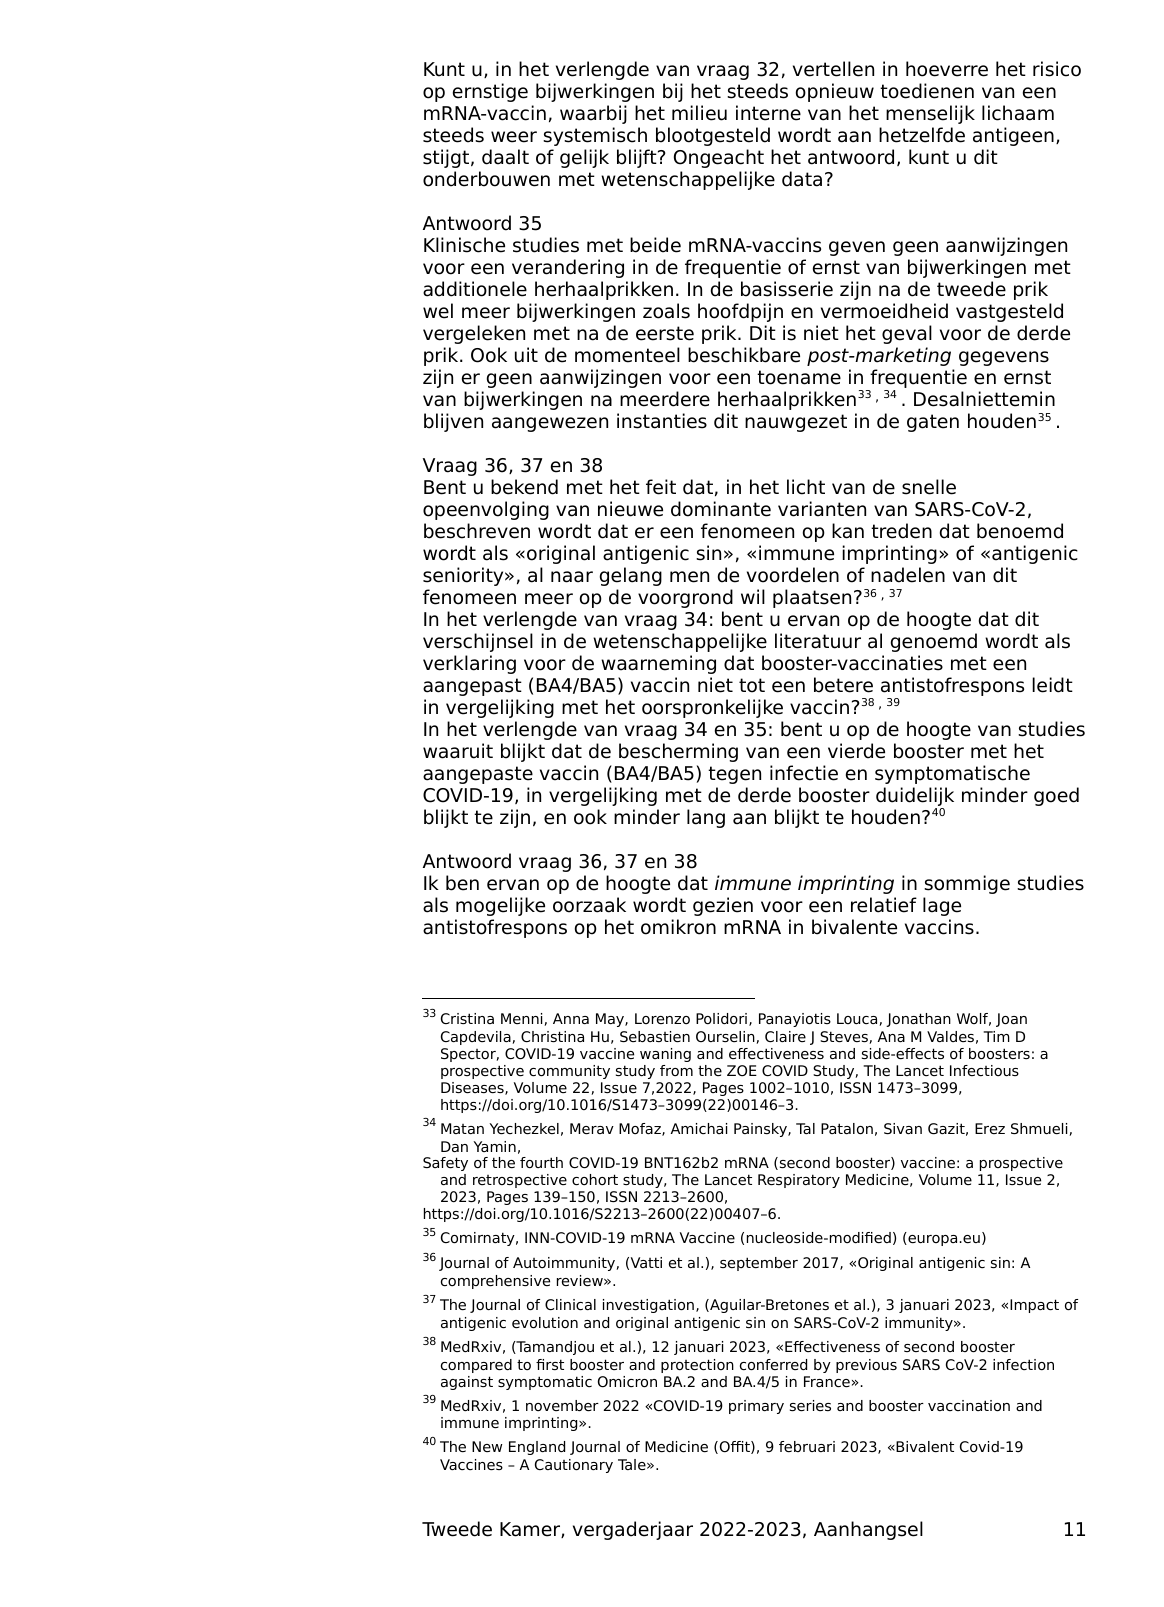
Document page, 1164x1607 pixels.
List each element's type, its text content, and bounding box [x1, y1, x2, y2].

text Comirnaty, INN-COVID-19 mRNA Vaccine (nucleoside-modified) (europa.eu) [422, 1226, 1087, 1248]
text Klinische studies met beide mRNA-vaccins geven geen aanwijzingen voor een verandering in de frequentie of ernst van bijwerkingen met additionele herhaalprikken. In de basisserie zijn na de tweede prik wel meer bijwerkingen zoals hoofdpijn en vermoeidheid vastgesteld vergeleken met na de eerste prik. Dit is niet het geval voor de derde prik. Ook uit de momenteel beschikbare post-marketing gegevens zijn er geen aanwijzingen voor een toename in frequentie en ernst van bijwerkingen na meerdere herhaalprikken, . Desalniettemin blijven aangewezen instanties dit nauwgezet in de gaten houden. [422, 235, 1087, 433]
text In het verlengde van vraag 34: bent u ervan op de hoogte dat dit verschijnsel in de wetenschappelijke literatuur al genoemd wordt als verklaring voor de waarneming dat booster-vaccinaties met een aangepast (BA4/BA5) vaccin niet tot een betere antistofrespons leidt in vergelijking met het oorspronkelijke vaccin?, [422, 609, 1087, 719]
text MedRxiv, 1 november 2022 «COVID-19 primary series and booster vaccination and immune imprinting». [422, 1393, 1087, 1432]
text Ik ben ervan op de hoogte dat immune imprinting in sommige studies als mogelijke oorzaak wordt gezien voor een relatief lage antistofrespons op het omikron mRNA in bivalente vaccins. [422, 873, 1087, 939]
text The Journal of Clinical investigation, (Aguilar-Bretones et al.), 3 januari 2023, «Impact of antigenic evolution and original antigenic sin on SARS-CoV-2 immunity». [422, 1293, 1087, 1332]
text In het verlengde van vraag 34 en 35: bent u op de hoogte van studies waaruit blijkt dat de bescherming van een vierde booster met het aangepaste vaccin (BA4/BA5) tegen infectie en symptomatische COVID-19, in vergelijking met de derde booster duidelijk minder goed blijkt te zijn, en ook minder lang aan blijkt te houden? [422, 719, 1087, 829]
text MedRxiv, (Tamandjou et al.), 12 januari 2023, «Effectiveness of second booster compared to first booster and protection conferred by previous SARS CoV-2 infection against symptomatic Omicron BA.2 and BA.4/5 in France». [422, 1335, 1087, 1391]
text Antwoord vraag 36, 37 en 38 [422, 851, 1087, 873]
text Vraag 36, 37 en 38 [422, 455, 1087, 477]
text Kunt u, in het verlengde van vraag 32, vertellen in hoeverre het risico op ernstige bijwerkingen bij het steeds opnieuw toedienen van een mRNA-vaccin, waarbij het milieu interne van het menselijk lichaam steeds weer systemisch blootgesteld wordt aan hetzelfde antigeen, stijgt, daalt of gelijk blijft? Ongeacht het antwoord, kunt u dit onderbouwen met wetenschappelijke data? [422, 59, 1087, 191]
text https://doi.org/10.1016/S2213–2600(22)00407–6. [422, 1206, 1087, 1223]
text Matan Yechezkel, Merav Mofaz, Amichai Painsky, Tal Patalon, Sivan Gazit, Erez Shmueli, Dan Yamin, [422, 1117, 1087, 1156]
text Cristina Menni, Anna May, Lorenzo Polidori, Panayiotis Louca, Jonathan Wolf, Joan Capdevila, Christina Hu, Sebastien Ourselin, Claire J Steves, Ana M Valdes, Tim D Spector, COVID-19 vaccine waning and effectiveness and side-effects of boosters: a prospective community study from the ZOE COVID Study, The Lancet Infectious Diseases, Volume 22, Issue 7,2022, Pages 1002–1010, ISSN 1473–3099, https://doi.org/10.1016/S1473–3099(22)00146–3. [422, 1007, 1087, 1114]
text Safety of the fourth COVID-19 BNT162b2 mRNA (second booster) vaccine: a prospective and retrospective cohort study, The Lancet Respiratory Medicine, Volume 11, Issue 2, 2023, Pages 139–150, ISSN 2213–2600, [422, 1156, 1087, 1206]
text Journal of Autoimmunity, (Vatti et al.), september 2017, «Original antigenic sin: A comprehensive review». [422, 1251, 1087, 1290]
text The New England Journal of Medicine (Offit), 9 februari 2023, «Bivalent Covid-19 Vaccines – A Cautionary Tale». [422, 1435, 1087, 1474]
text Antwoord 35 [422, 213, 1087, 235]
text Bent u bekend met het feit dat, in het licht van de snelle opeenvolging van nieuwe dominante varianten van SARS-CoV-2, beschreven wordt dat er een fenomeen op kan treden dat benoemd wordt als «original antigenic sin», «immune imprinting» of «antigenic seniority», al naar gelang men de voordelen of nadelen van dit fenomeen meer op de voorgrond wil plaatsen?, [422, 477, 1087, 609]
